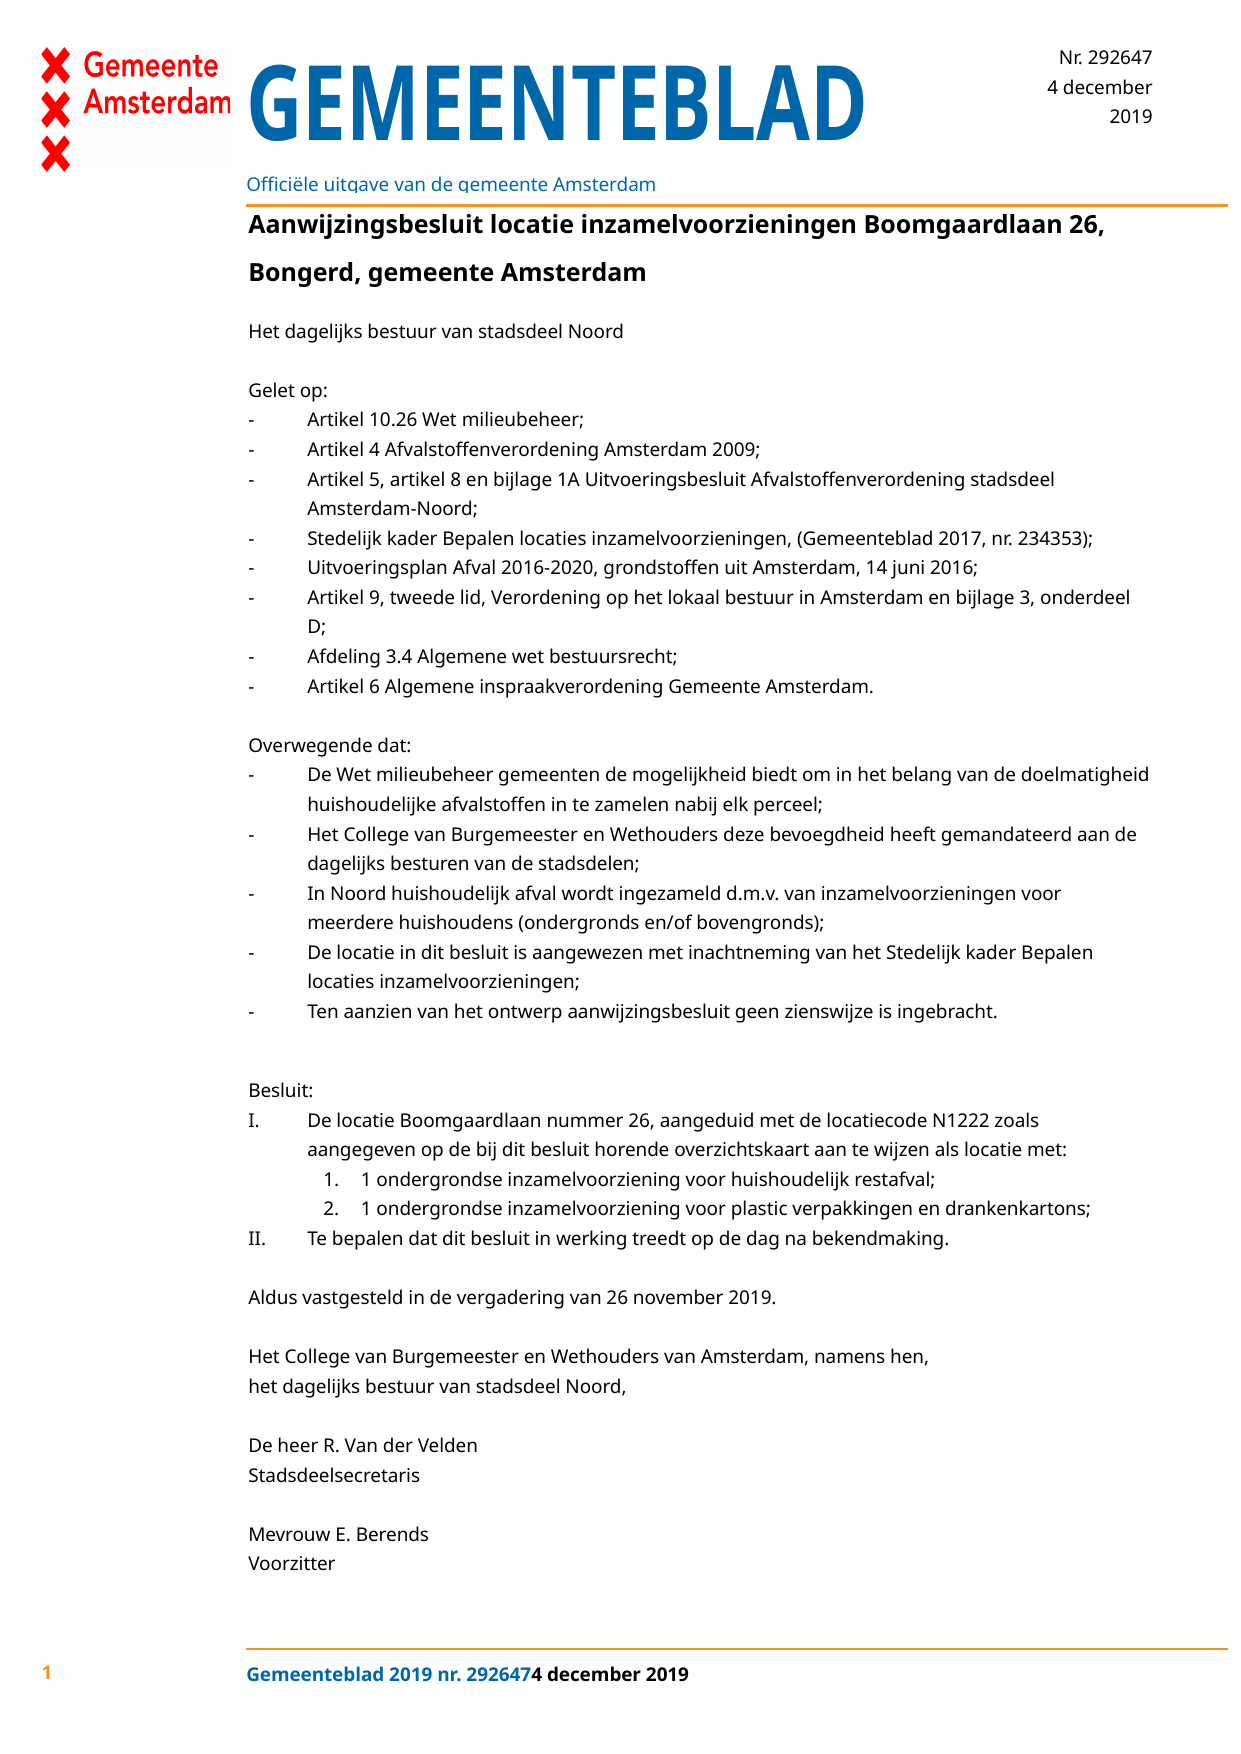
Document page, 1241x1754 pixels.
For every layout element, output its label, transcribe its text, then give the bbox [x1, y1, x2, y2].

list Artikel 6 Algemene inspraakverordening Gemeente Amsterdam. [248, 673, 1152, 699]
list De locatie in dit besluit is aangewezen met inachtneming van het Stedelijk kader Bepalen locaties inzamelvoorzieningen; [248, 939, 1152, 994]
list Artikel 4 Afvalstoffenverordening Amsterdam 2009; [248, 436, 1152, 462]
text Het College van Burgemeester en Wethouders van Amsterdam, namens hen, [248, 1343, 1152, 1369]
text Overwegende dat: [248, 732, 1152, 758]
text het dagelijks bestuur van stadsdeel Noord, [248, 1373, 1152, 1399]
list De locatie Boomgaardlaan nummer 26, aangeduid met de locatiecode N1222 zoals aangegeven op de bij dit besluit horende overzichtskaart aan te wijzen als locatie met: [248, 1107, 1152, 1162]
text Mevrouw E. Berends [248, 1521, 1152, 1547]
list 1 ondergrondse inzamelvoorziening voor plastic verpakkingen en drankenkartons; [323, 1196, 1152, 1221]
list In Noord huishoudelijk afval wordt ingezameld d.m.v. van inzamelvoorzieningen voor meerdere huishoudens (ondergronds en/of bovengronds); [248, 880, 1152, 935]
text Aanwijzingsbesluit locatie inzamelvoorzieningen Boomgaardlaan 26, Bongerd, gemeente Amsterdam [248, 207, 1152, 288]
list Uitvoeringsplan Afval 2016-2020, grondstoffen uit Amsterdam, 14 juni 2016; [248, 554, 1152, 580]
text Het dagelijks bestuur van stadsdeel Noord [248, 318, 1152, 344]
list Ten aanzien van het ontwerp aanwijzingsbesluit geen zienswijze is ingebracht. [248, 998, 1152, 1024]
list Artikel 9, tweede lid, Verordening op het lokaal bestuur in Amsterdam en bijlage 3, onderdeel D; [248, 584, 1152, 639]
list De Wet milieubeheer gemeenten de mogelijkheid biedt om in het belang van de doelmatigheid huishoudelijke afvalstoffen in te zamelen nabij elk perceel; [248, 762, 1152, 817]
list Artikel 5, artikel 8 en bijlage 1A Uitvoeringsbesluit Afvalstoffenverordening stadsdeel Amsterdam-Noord; [248, 466, 1152, 521]
text Gelet op: [248, 377, 1152, 403]
text Besluit: [248, 1077, 1152, 1103]
list Stedelijk kader Bepalen locaties inzamelvoorzieningen, (Gemeenteblad 2017, nr. 234353); [248, 525, 1152, 551]
text Stadsdeelsecretaris [248, 1462, 1152, 1487]
text Voorzitter [248, 1551, 1152, 1576]
list Artikel 10.26 Wet milieubeheer; [248, 407, 1152, 432]
list 1 ondergrondse inzamelvoorziening voor huishoudelijk restafval; [323, 1166, 1152, 1192]
list Het College van Burgemeester en Wethouders deze bevoegdheid heeft gemandateerd aan de dagelijks besturen van de stadsdelen; [248, 821, 1152, 876]
list Te bepalen dat dit besluit in werking treedt op de dag na bekendmaking. [248, 1225, 1152, 1251]
picture [41, 47, 231, 172]
text De heer R. Van der Velden [248, 1432, 1152, 1458]
list Afdeling 3.4 Algemene wet bestuursrecht; [248, 643, 1152, 669]
text Aldus vastgesteld in de vergadering van 26 november 2019. [248, 1284, 1152, 1310]
